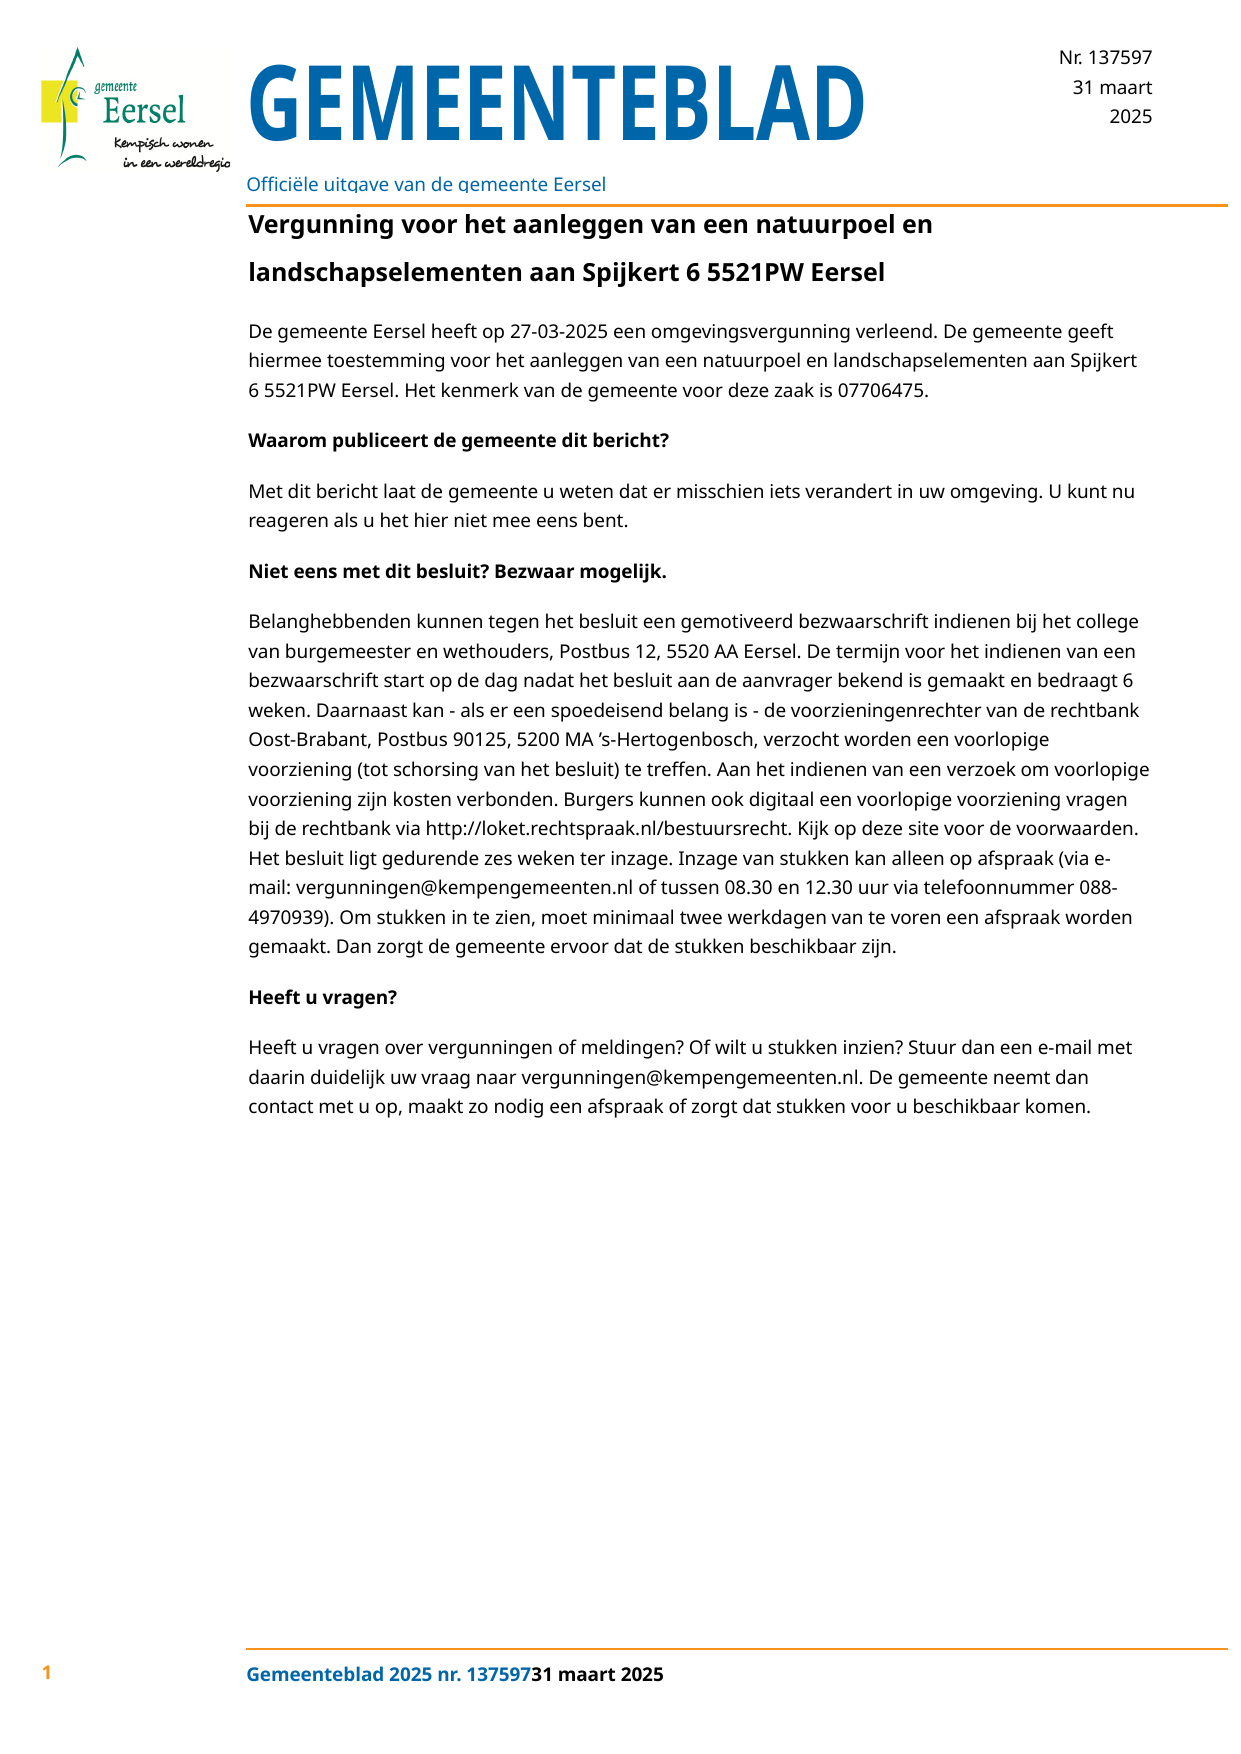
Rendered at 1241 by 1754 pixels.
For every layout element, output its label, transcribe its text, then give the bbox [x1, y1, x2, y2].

text Niet eens met dit besluit? Bezwaar mogelijk. [248, 558, 1152, 584]
text Belanghebbenden kunnen tegen het besluit een gemotiveerd bezwaarschrift indienen bij het college van burgemeester en wethouders, Postbus 12, 5520 AA Eersel. De termijn voor het indienen van een bezwaarschrift start op de dag nadat het besluit aan de aanvrager bekend is gemaakt en bedraagt 6 weken. Daarnaast kan - als er een spoedeisend belang is - de voorzieningenrechter van de rechtbank Oost-Brabant, Postbus 90125, 5200 MA ’s-Hertogenbosch, verzocht worden een voorlopige voorziening (tot schorsing van het besluit) te treffen. Aan het indienen van een verzoek om voorlopige voorziening zijn kosten verbonden. Burgers kunnen ook digitaal een voorlopige voorziening vragen bij de rechtbank via http://loket.rechtspraak.nl/bestuursrecht. Kijk op deze site voor de voorwaarden. Het besluit ligt gedurende zes weken ter inzage. Inzage van stukken kan alleen op afspraak (via e-mail: vergunningen@kempengemeenten.nl of tussen 08.30 en 12.30 uur via telefoonnummer 088-4970939). Om stukken in te zien, moet minimaal twee werkdagen van te voren een afspraak worden gemaakt. Dan zorgt de gemeente ervoor dat de stukken beschikbaar zijn. [248, 608, 1152, 959]
text De gemeente Eersel heeft op 27-03-2025 een omgevingsvergunning verleend. De gemeente geeft hiermee toestemming voor het aanleggen van een natuurpoel en landschapselementen aan Spijkert 6 5521PW Eersel. Het kenmerk van de gemeente voor deze zaak is 07706475. [248, 318, 1152, 403]
text Waarom publiceert de gemeente dit bericht? [248, 427, 1152, 453]
picture [41, 47, 231, 172]
text Met dit bericht laat de gemeente u weten dat er misschien iets verandert in uw omgeving. U kunt nu reageren als u het hier niet mee eens bent. [248, 478, 1152, 533]
text Heeft u vragen? [248, 984, 1152, 1010]
text Vergunning voor het aanleggen van een natuurpoel en landschapselementen aan Spijkert 6 5521PW Eersel [248, 207, 1152, 288]
text Heeft u vragen over vergunningen of meldingen? Of wilt u stukken inzien? Stuur dan een e-mail met daarin duidelijk uw vraag naar vergunningen@kempengemeenten.nl. De gemeente neemt dan contact met u op, maakt zo nodig een afspraak of zorgt dat stukken voor u beschikbaar komen. [248, 1034, 1152, 1119]
